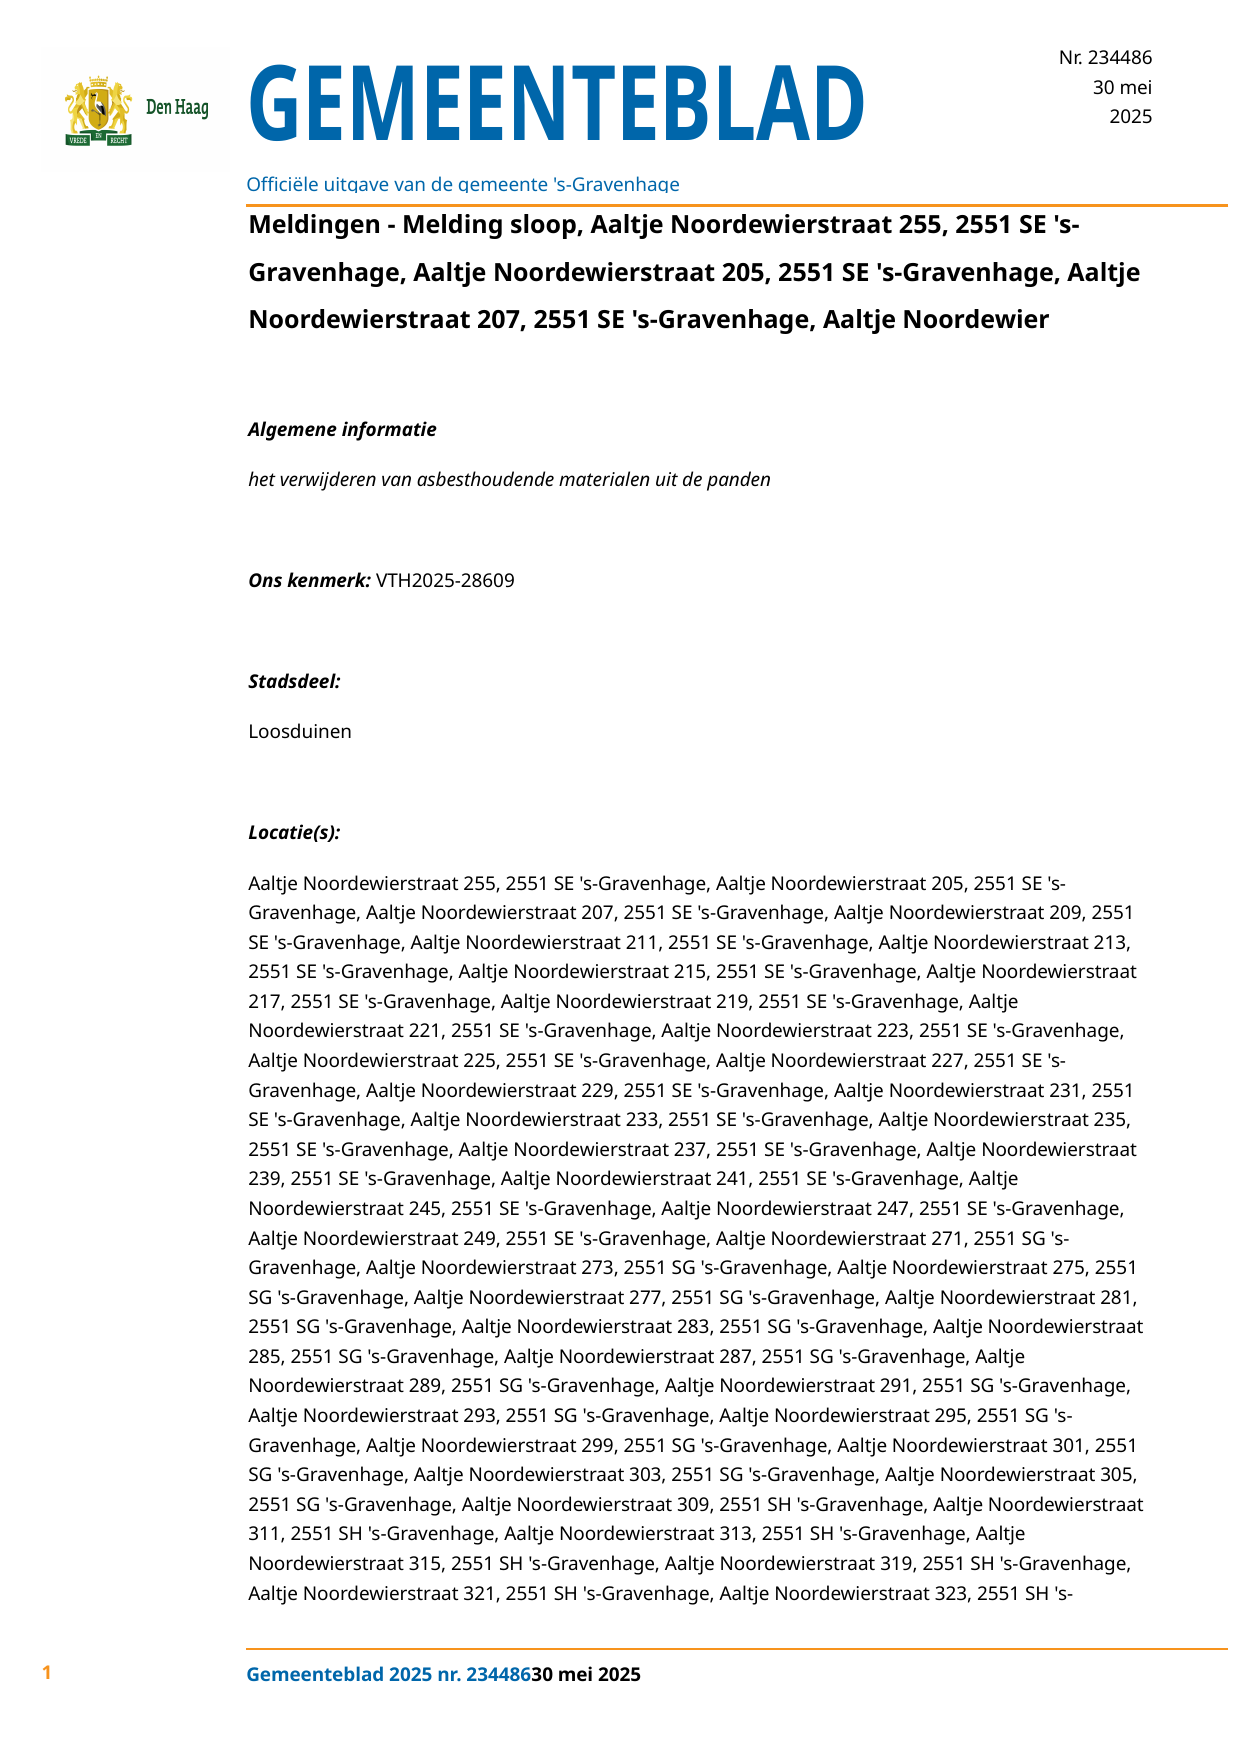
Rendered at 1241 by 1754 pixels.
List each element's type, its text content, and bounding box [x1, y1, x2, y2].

text Meldingen - Melding sloop, Aaltje Noordewierstraat 255, 2551 SE 's-Gravenhage, Aaltje Noordewierstraat 205, 2551 SE 's-Gravenhage, Aaltje Noordewierstraat 207, 2551 SE 's-Gravenhage, Aaltje Noordewier [248, 207, 1152, 336]
text het verwijderen van asbesthoudende materialen uit de panden [248, 466, 1152, 492]
text Aaltje Noordewierstraat 255, 2551 SE 's-Gravenhage, Aaltje Noordewierstraat 205, 2551 SE 's-Gravenhage, Aaltje Noordewierstraat 207, 2551 SE 's-Gravenhage, Aaltje Noordewierstraat 209, 2551 SE 's-Gravenhage, Aaltje Noordewierstraat 211, 2551 SE 's-Gravenhage, Aaltje Noordewierstraat 213, 2551 SE 's-Gravenhage, Aaltje Noordewierstraat 215, 2551 SE 's-Gravenhage, Aaltje Noordewierstraat 217, 2551 SE 's-Gravenhage, Aaltje Noordewierstraat 219, 2551 SE 's-Gravenhage, Aaltje Noordewierstraat 221, 2551 SE 's-Gravenhage, Aaltje Noordewierstraat 223, 2551 SE 's-Gravenhage, Aaltje Noordewierstraat 225, 2551 SE 's-Gravenhage, Aaltje Noordewierstraat 227, 2551 SE 's-Gravenhage, Aaltje Noordewierstraat 229, 2551 SE 's-Gravenhage, Aaltje Noordewierstraat 231, 2551 SE 's-Gravenhage, Aaltje Noordewierstraat 233, 2551 SE 's-Gravenhage, Aaltje Noordewierstraat 235, 2551 SE 's-Gravenhage, Aaltje Noordewierstraat 237, 2551 SE 's-Gravenhage, Aaltje Noordewierstraat 239, 2551 SE 's-Gravenhage, Aaltje Noordewierstraat 241, 2551 SE 's-Gravenhage, Aaltje Noordewierstraat 245, 2551 SE 's-Gravenhage, Aaltje Noordewierstraat 247, 2551 SE 's-Gravenhage, Aaltje Noordewierstraat 249, 2551 SE 's-Gravenhage, Aaltje Noordewierstraat 271, 2551 SG 's-Gravenhage, Aaltje Noordewierstraat 273, 2551 SG 's-Gravenhage, Aaltje Noordewierstraat 275, 2551 SG 's-Gravenhage, Aaltje Noordewierstraat 277, 2551 SG 's-Gravenhage, Aaltje Noordewierstraat 281, 2551 SG 's-Gravenhage, Aaltje Noordewierstraat 283, 2551 SG 's-Gravenhage, Aaltje Noordewierstraat 285, 2551 SG 's-Gravenhage, Aaltje Noordewierstraat 287, 2551 SG 's-Gravenhage, Aaltje Noordewierstraat 289, 2551 SG 's-Gravenhage, Aaltje Noordewierstraat 291, 2551 SG 's-Gravenhage, Aaltje Noordewierstraat 293, 2551 SG 's-Gravenhage, Aaltje Noordewierstraat 295, 2551 SG 's-Gravenhage, Aaltje Noordewierstraat 299, 2551 SG 's-Gravenhage, Aaltje Noordewierstraat 301, 2551 SG 's-Gravenhage, Aaltje Noordewierstraat 303, 2551 SG 's-Gravenhage, Aaltje Noordewierstraat 305, 2551 SG 's-Gravenhage, Aaltje Noordewierstraat 309, 2551 SH 's-Gravenhage, Aaltje Noordewierstraat 311, 2551 SH 's-Gravenhage, Aaltje Noordewierstraat 313, 2551 SH 's-Gravenhage, Aaltje Noordewierstraat 315, 2551 SH 's-Gravenhage, Aaltje Noordewierstraat 319, 2551 SH 's-Gravenhage, Aaltje Noordewierstraat 321, 2551 SH 's-Gravenhage, Aaltje Noordewierstraat 323, 2551 SH 's- [248, 870, 1152, 1605]
text Locatie(s): [248, 819, 1152, 845]
text Ons kenmerk: VTH2025-28609 [248, 567, 1152, 593]
text Algemene informatie [248, 416, 1152, 442]
text Stadsdeel: [248, 668, 1152, 694]
text Loosduinen [248, 718, 1152, 744]
picture [41, 47, 231, 172]
